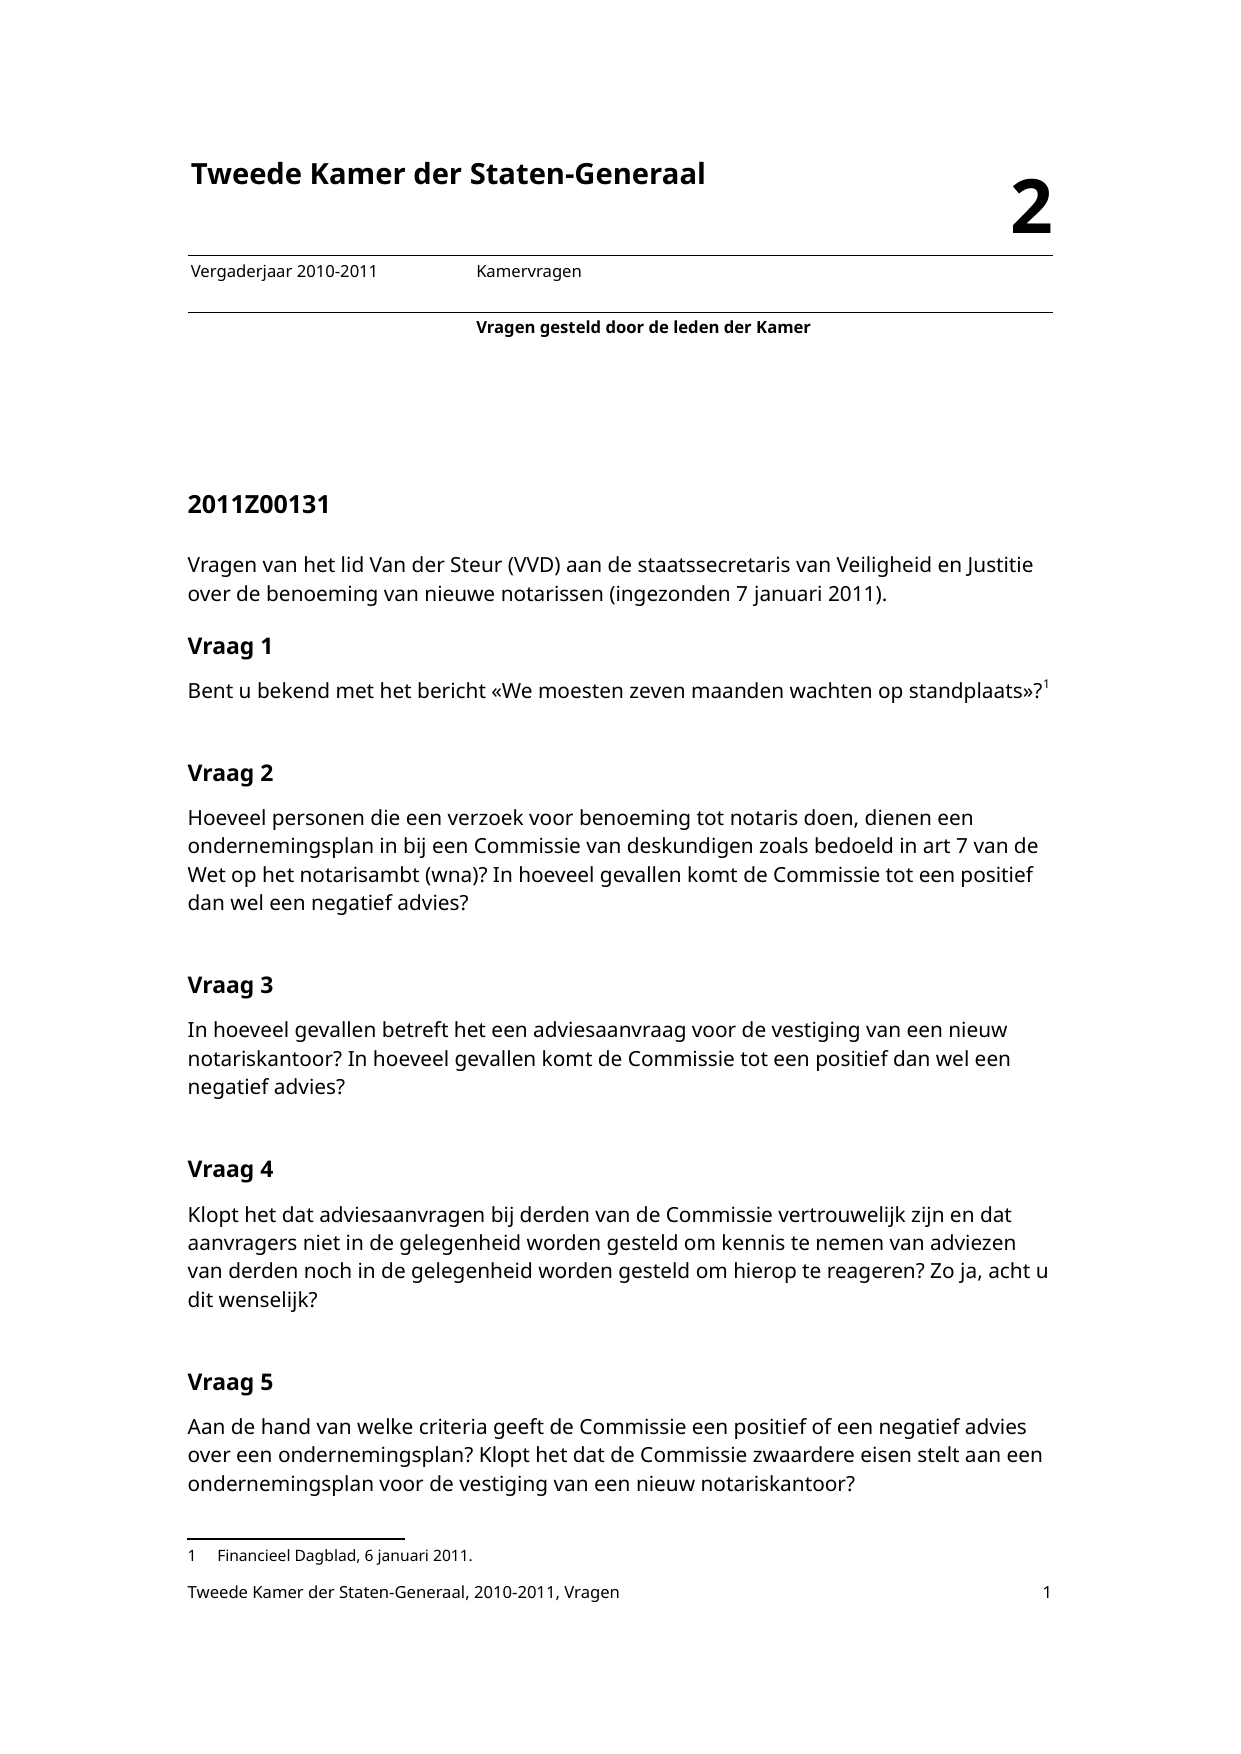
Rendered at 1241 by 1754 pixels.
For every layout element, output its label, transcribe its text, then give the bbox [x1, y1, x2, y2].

text Aan de hand van welke criteria geeft de Commissie een positief of een negatief advies over een ondernemingsplan? Klopt het dat de Commissie zwaardere eisen stelt aan een ondernemingsplan voor de vestiging van een nieuw notariskantoor? [187, 1412, 1053, 1497]
text Financieel Dagblad, 6 januari 2011. [187, 1538, 1053, 1566]
text Vragen van het lid Van der Steur (VVD) aan de staatssecretaris van Veiligheid en Justitie over de benoeming van nieuwe notarissen (ingezonden 7 januari 2011). [187, 550, 1053, 607]
text Bent u bekend met het bericht «We moesten zeven maanden wachten op standplaats»? [187, 676, 1053, 704]
table_cell Vergaderjaar 2010-2011 [188, 256, 473, 312]
subtitle Vraag 4 [187, 1153, 1053, 1185]
text Klopt het dat adviesaanvragen bij derden van de Commissie vertrouwelijk zijn en dat aanvragers niet in de gelegenheid worden gesteld om kennis te nemen van adviezen van derden noch in de gelegenheid worden gesteld om hierop te reageren? Zo ja, acht u dit wenselijk? [187, 1200, 1053, 1313]
text In hoeveel gevallen betreft het een adviesaanvraag voor de vestiging van een nieuw notariskantoor? In hoeveel gevallen komt de Commissie tot een positief dan wel een negatief advies? [187, 1016, 1053, 1101]
subtitle Vraag 5 [187, 1366, 1053, 1397]
text 2011Z00131 [187, 487, 1053, 521]
table_header Tweede Kamer der Staten-Generaal [188, 150, 879, 255]
table_header 2 [880, 150, 1053, 255]
subtitle Vraag 2 [187, 757, 1053, 788]
subtitle Vraag 1 [187, 630, 1053, 661]
table_cell Kamervragen [473, 256, 1053, 312]
text Hoeveel personen die een verzoek voor benoeming tot notaris doen, dienen een ondernemingsplan in bij een Commissie van deskundigen zoals bedoeld in art 7 van de Wet op het notarisambt (wna)? In hoeveel gevallen komt de Commissie tot een positief dan wel een negatief advies? [187, 803, 1053, 917]
table_cell [188, 313, 473, 339]
subtitle Vraag 3 [187, 969, 1053, 1001]
table_cell Vragen gesteld door de leden der Kamer [473, 313, 1053, 339]
